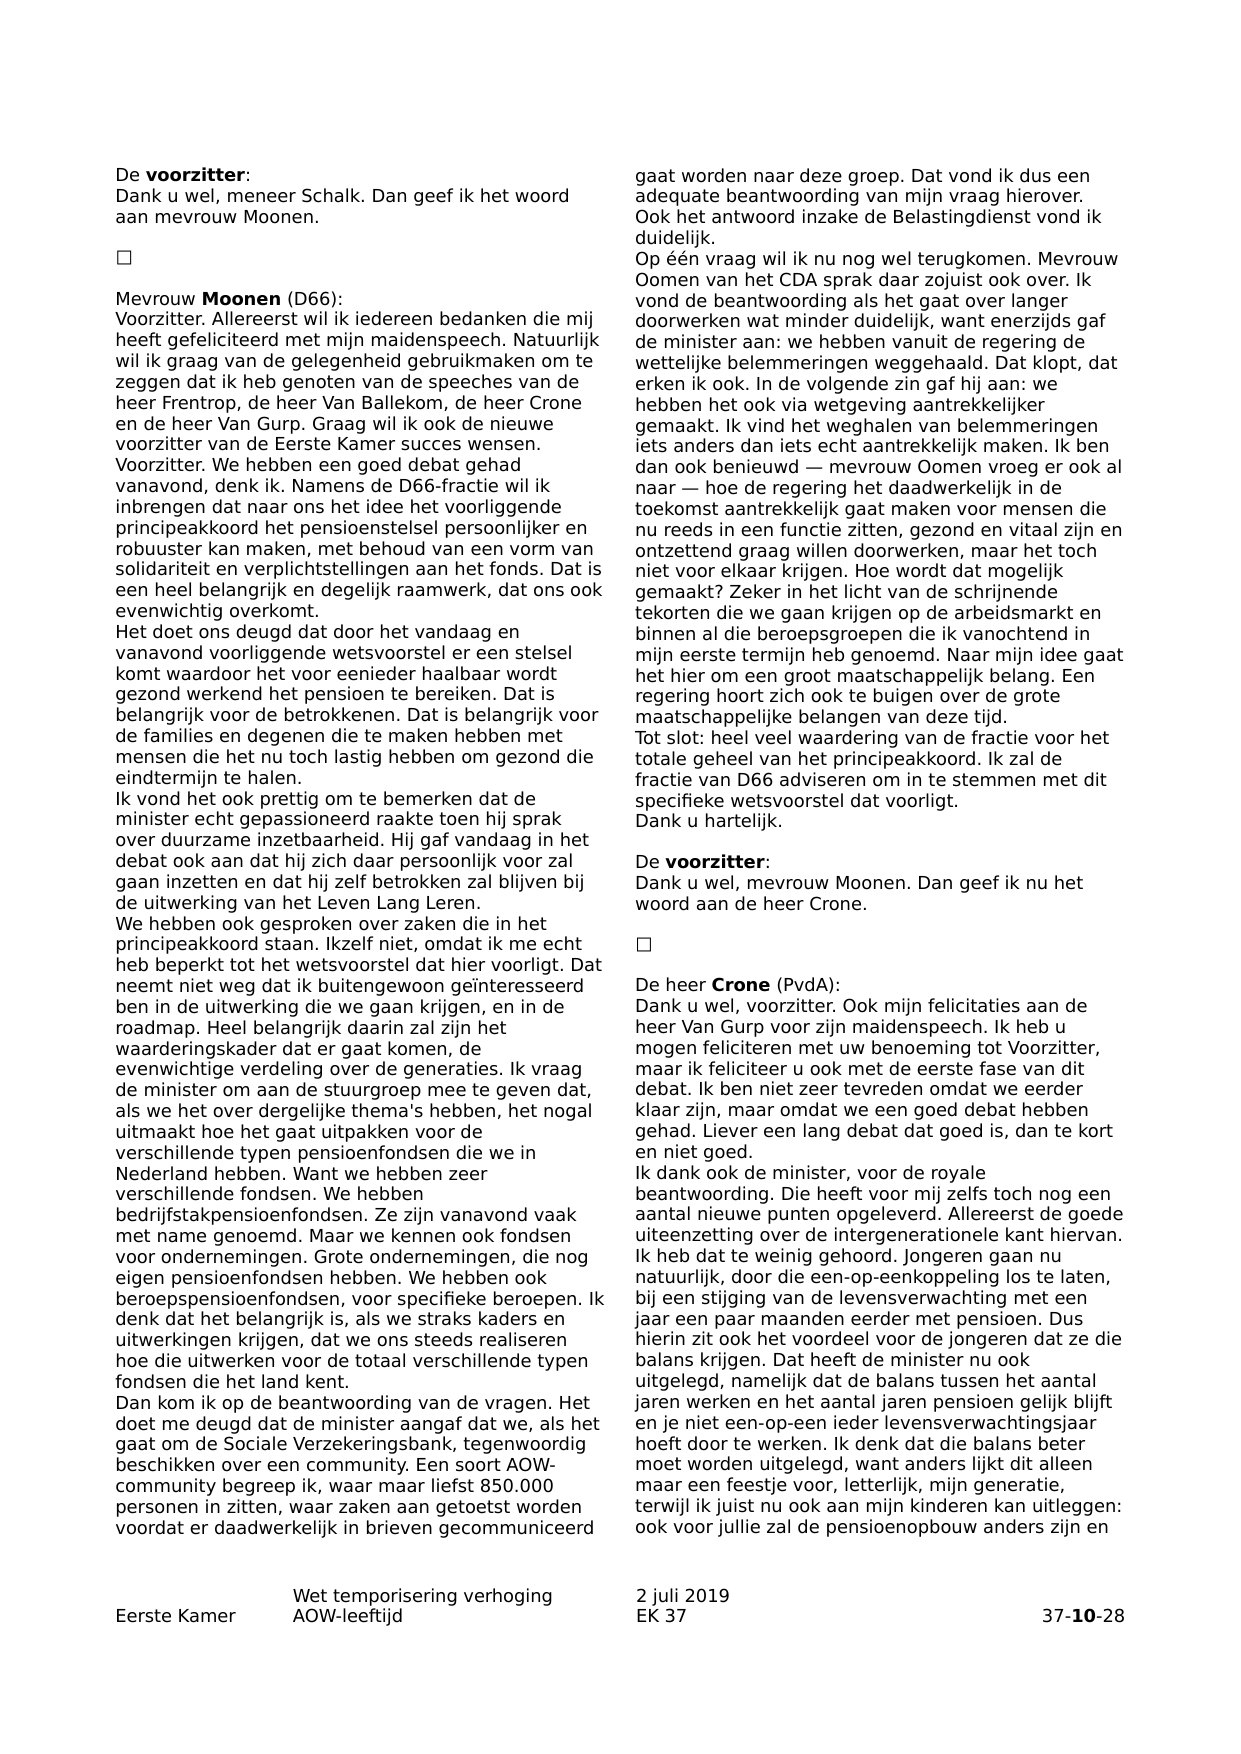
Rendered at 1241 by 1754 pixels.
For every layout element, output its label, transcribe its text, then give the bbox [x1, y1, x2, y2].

text Mevrouw Moonen (D66): [115, 288, 605, 309]
text Dan kom ik op de beantwoording van de vragen. Het doet me deugd dat de minister aangaf dat we, als het gaat om de Sociale Verzekeringsbank, tegenwoordig beschikken over een community. Een soort AOW-community begreep ik, waar maar liefst 850.000 personen in zitten, waar zaken aan getoetst worden voordat er daadwerkelijk in brieven gecommuniceerd [115, 1392, 605, 1538]
text gaat worden naar deze groep. Dat vond ik dus een adequate beantwoording van mijn vraag hierover. [635, 165, 1125, 207]
text ⬜ [635, 934, 1125, 955]
text Tot slot: heel veel waardering van de fractie voor het totale geheel van het principeakkoord. Ik zal de fractie van D66 adviseren om in te stemmen met dit specifieke wetsvoorstel dat voorligt. [635, 728, 1125, 811]
text Voorzitter. Allereerst wil ik iedereen bedanken die mij heeft gefeliciteerd met mijn maidenspeech. Natuurlijk wil ik graag van de gelegenheid gebruikmaken om te zeggen dat ik heb genoten van de speeches van de heer Frentrop, de heer Van Ballekom, de heer Crone en de heer Van Gurp. Graag wil ik ook de nieuwe voorzitter van de Eerste Kamer succes wensen. [115, 309, 605, 455]
text Dank u wel, mevrouw Moonen. Dan geef ik nu het woord aan de heer Crone. [635, 873, 1125, 914]
text Ik vond het ook prettig om te bemerken dat de minister echt gepassioneerd raakte toen hij sprak over duurzame inzetbaarheid. Hij gaf vandaag in het debat ook aan dat hij zich daar persoonlijk voor zal gaan inzetten en dat hij zelf betrokken zal blijven bij de uitwerking van het Leven Lang Leren. [115, 788, 605, 913]
text Voorzitter. We hebben een goed debat gehad vanavond, denk ik. Namens de D66-fractie wil ik inbrengen dat naar ons het idee het voorliggende principeakkoord het pensioenstelsel persoonlijker en robuuster kan maken, met behoud van een vorm van solidariteit en verplichtstellingen aan het fonds. Dat is een heel belangrijk en degelijk raamwerk, dat ons ook evenwichtig overkomt. [115, 455, 605, 622]
text Ik dank ook de minister, voor de royale beantwoording. Die heeft voor mij zelfs toch nog een aantal nieuwe punten opgeleverd. Allereerst de goede uiteenzetting over de intergenerationele kant hiervan. Ik heb dat te weinig gehoord. Jongeren gaan nu natuurlijk, door die een-op-eenkoppeling los te laten, bij een stijging van de levensverwachting met een jaar een paar maanden eerder met pensioen. Dus hierin zit ook het voordeel voor de jongeren dat ze die balans krijgen. Dat heeft de minister nu ook uitgelegd, namelijk dat de balans tussen het aantal jaren werken en het aantal jaren pensioen gelijk blijft en je niet een-op-een ieder levensverwachtingsjaar hoeft door te werken. Ik denk dat die balans beter moet worden uitgelegd, want anders lijkt dit alleen maar een feestje voor, letterlijk, mijn generatie, terwijl ik juist nu ook aan mijn kinderen kan uitleggen: ook voor jullie zal de pensioenopbouw anders zijn en [635, 1162, 1125, 1537]
text Ook het antwoord inzake de Belastingdienst vond ik duidelijk. [635, 207, 1125, 249]
text Op één vraag wil ik nu nog wel terugkomen. Mevrouw Oomen van het CDA sprak daar zojuist ook over. Ik vond de beantwoording als het gaat over langer doorwerken wat minder duidelijk, want enerzijds gaf de minister aan: we hebben vanuit de regering de wettelijke belemmeringen weggehaald. Dat klopt, dat erken ik ook. In de volgende zin gaf hij aan: we hebben het ook via wetgeving aantrekkelijker gemaakt. Ik vind het weghalen van belemmeringen iets anders dan iets echt aantrekkelijk maken. Ik ben dan ook benieuwd — mevrouw Oomen vroeg er ook al naar — hoe de regering het daadwerkelijk in de toekomst aantrekkelijk gaat maken voor mensen die nu reeds in een functie zitten, gezond en vitaal zijn en ontzettend graag willen doorwerken, maar het toch niet voor elkaar krijgen. Hoe wordt dat mogelijk gemaakt? Zeker in het licht van de schrijnende tekorten die we gaan krijgen op de arbeidsmarkt en binnen al die beroepsgroepen die ik vanochtend in mijn eerste termijn heb genoemd. Naar mijn idee gaat het hier om een groot maatschappelijk belang. Een regering hoort zich ook te buigen over de grote maatschappelijke belangen van deze tijd. [635, 249, 1125, 728]
text Het doet ons deugd dat door het vandaag en vanavond voorliggende wetsvoorstel er een stelsel komt waardoor het voor eenieder haalbaar wordt gezond werkend het pensioen te bereiken. Dat is belangrijk voor de betrokkenen. Dat is belangrijk voor de families en degenen die te maken hebben met mensen die het nu toch lastig hebben om gezond die eindtermijn te halen. [115, 622, 605, 788]
text De heer Crone (PvdA): [635, 975, 1125, 996]
text We hebben ook gesproken over zaken die in het principeakkoord staan. Ikzelf niet, omdat ik me echt heb beperkt tot het wetsvoorstel dat hier voorligt. Dat neemt niet weg dat ik buitengewoon geïnteresseerd ben in de uitwerking die we gaan krijgen, en in de roadmap. Heel belangrijk daarin zal zijn het waarderingskader dat er gaat komen, de evenwichtige verdeling over de generaties. Ik vraag de minister om aan de stuurgroep mee te geven dat, als we het over dergelijke thema's hebben, het nogal uitmaakt hoe het gaat uitpakken voor de verschillende typen pensioenfondsen die we in Nederland hebben. Want we hebben zeer verschillende fondsen. We hebben bedrijfstakpensioenfondsen. Ze zijn vanavond vaak met name genoemd. Maar we kennen ook fondsen voor ondernemingen. Grote ondernemingen, die nog eigen pensioenfondsen hebben. We hebben ook beroepspensioenfondsen, voor specifieke beroepen. Ik denk dat het belangrijk is, als we straks kaders en uitwerkingen krijgen, dat we ons steeds realiseren hoe die uitwerken voor de totaal verschillende typen fondsen die het land kent. [115, 913, 605, 1392]
text De voorzitter: [635, 852, 1125, 873]
text De voorzitter: [115, 165, 605, 186]
text Dank u wel, meneer Schalk. Dan geef ik het woord aan mevrouw Moonen. [115, 186, 605, 228]
text Dank u wel, voorzitter. Ook mijn felicitaties aan de heer Van Gurp voor zijn maidenspeech. Ik heb u mogen feliciteren met uw benoeming tot Voorzitter, maar ik feliciteer u ook met de eerste fase van dit debat. Ik ben niet zeer tevreden omdat we eerder klaar zijn, maar omdat we een goed debat hebben gehad. Liever een lang debat dat goed is, dan te kort en niet goed. [635, 996, 1125, 1162]
text Dank u hartelijk. [635, 811, 1125, 832]
text ⬜ [115, 248, 605, 268]
